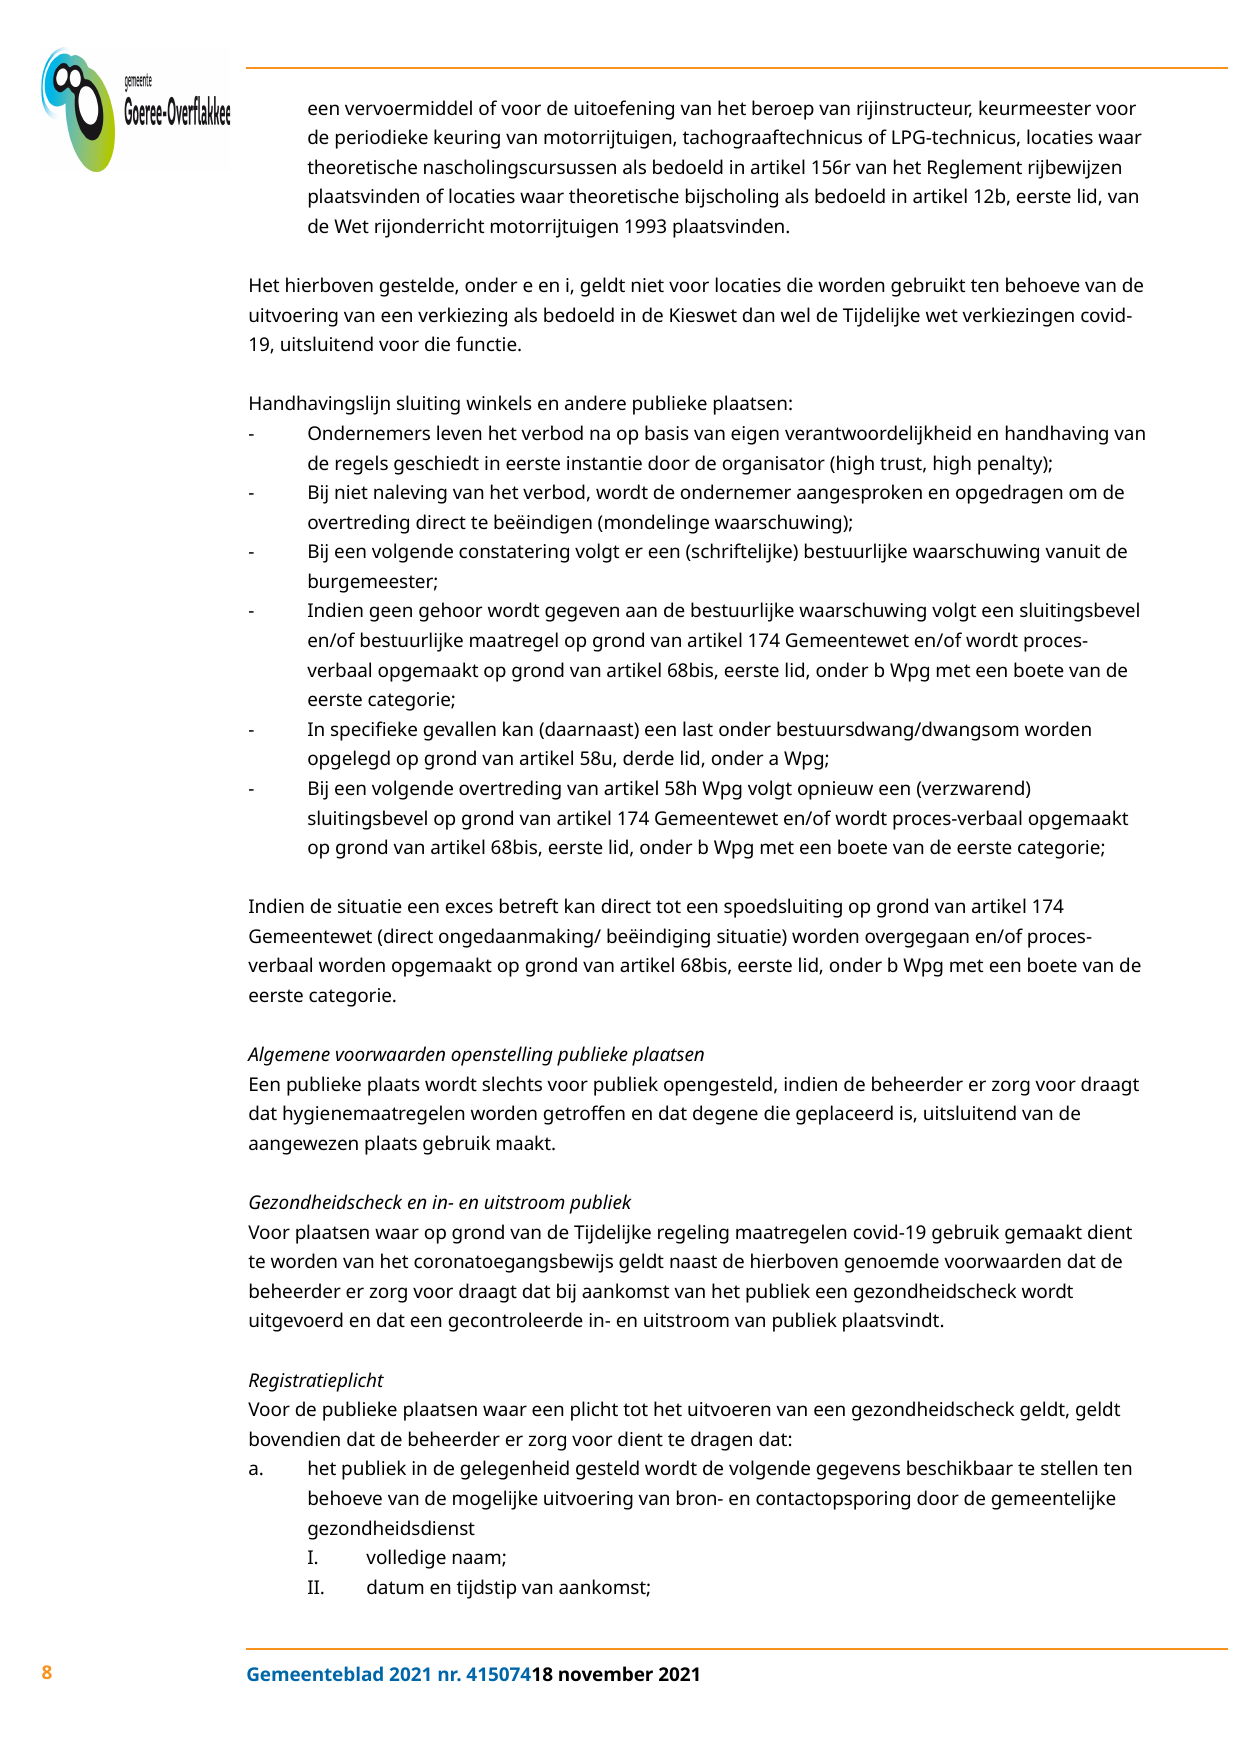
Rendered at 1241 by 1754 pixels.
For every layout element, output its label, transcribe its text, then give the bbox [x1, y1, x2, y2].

list In specifieke gevallen kan (daarnaast) een last onder bestuursdwang/dwangsom worden opgelegd op grond van artikel 58u, derde lid, onder a Wpg; [248, 716, 1152, 771]
text Voor plaatsen waar op grond van de Tijdelijke regeling maatregelen covid-19 gebruik gemaakt dient te worden van het coronatoegangsbewijs geldt naast de hierboven genoemde voorwaarden dat de beheerder er zorg voor draagt dat bij aankomst van het publiek een gezondheidscheck wordt uitgevoerd en dat een gecontroleerde in- en uitstroom van publiek plaatsvindt. [248, 1219, 1152, 1333]
list datum en tijdstip van aankomst; [307, 1574, 1152, 1600]
text Registratieplicht [248, 1367, 1152, 1393]
text Algemene voorwaarden openstelling publieke plaatsen [248, 1041, 1152, 1067]
list Bij niet naleving van het verbod, wordt de ondernemer aangesproken en opgedragen om de overtreding direct te beëindigen (mondelinge waarschuwing); [248, 479, 1152, 535]
text Handhavingslijn sluiting winkels en andere publieke plaatsen: [248, 391, 1152, 416]
list Indien geen gehoor wordt gegeven aan de bestuurlijke waarschuwing volgt een sluitingsbevel en/of bestuurlijke maatregel op grond van artikel 174 Gemeentewet en/of wordt proces-verbaal opgemaakt op grond van artikel 68bis, eerste lid, onder b Wpg met een boete van de eerste categorie; [248, 598, 1152, 712]
text Het hierboven gestelde, onder e en i, geldt niet voor locaties die worden gebruikt ten behoeve van de uitvoering van een verkiezing als bedoeld in de Kieswet dan wel de Tijdelijke wet verkiezingen covid-19, uitsluitend voor die functie. [248, 272, 1152, 357]
text Een publieke plaats wordt slechts voor publiek opengesteld, indien de beheerder er zorg voor draagt dat hygienemaatregelen worden getroffen en dat degene die geplaceerd is, uitsluitend van de aangewezen plaats gebruik maakt. [248, 1071, 1152, 1156]
list het publiek in de gelegenheid gesteld wordt de volgende gegevens beschikbaar te stellen ten behoeve van de mogelijke uitvoering van bron- en contactopsporing door de gemeentelijke gezondheidsdienst [248, 1456, 1152, 1541]
list Bij een volgende overtreding van artikel 58h Wpg volgt opnieuw een (verzwarend) sluitingsbevel op grond van artikel 174 Gemeentewet en/of wordt proces-verbaal opgemaakt op grond van artikel 68bis, eerste lid, onder b Wpg met een boete van de eerste categorie; [248, 775, 1152, 860]
text Gezondheidscheck en in- en uitstroom publiek [248, 1189, 1152, 1215]
list een vervoermiddel of voor de uitoefening van het beroep van rijinstructeur, keurmeester voor de periodieke keuring van motorrijtuigen, tachograaftechnicus of LPG-technicus, locaties waar theoretische nascholingscursussen als bedoeld in artikel 156r van het Reglement rijbewijzen plaatsvinden of locaties waar theoretische bijscholing als bedoeld in artikel 12b, eerste lid, van de Wet rijonderricht motorrijtuigen 1993 plaatsvinden. [248, 95, 1152, 239]
picture [41, 47, 231, 172]
list volledige naam; [307, 1544, 1152, 1570]
text Indien de situatie een exces betreft kan direct tot een spoedsluiting op grond van artikel 174 Gemeentewet (direct ongedaanmaking/ beëindiging situatie) worden overgegaan en/of proces-verbaal worden opgemaakt op grond van artikel 68bis, eerste lid, onder b Wpg met een boete van de eerste categorie. [248, 893, 1152, 1008]
list Ondernemers leven het verbod na op basis van eigen verantwoordelijkheid en handhaving van de regels geschiedt in eerste instantie door de organisator (high trust, high penalty); [248, 420, 1152, 476]
list Bij een volgende constatering volgt er een (schriftelijke) bestuurlijke waarschuwing vanuit de burgemeester; [248, 538, 1152, 594]
text Voor de publieke plaatsen waar een plicht tot het uitvoeren van een gezondheidscheck geldt, geldt bovendien dat de beheerder er zorg voor dient te dragen dat: [248, 1396, 1152, 1452]
